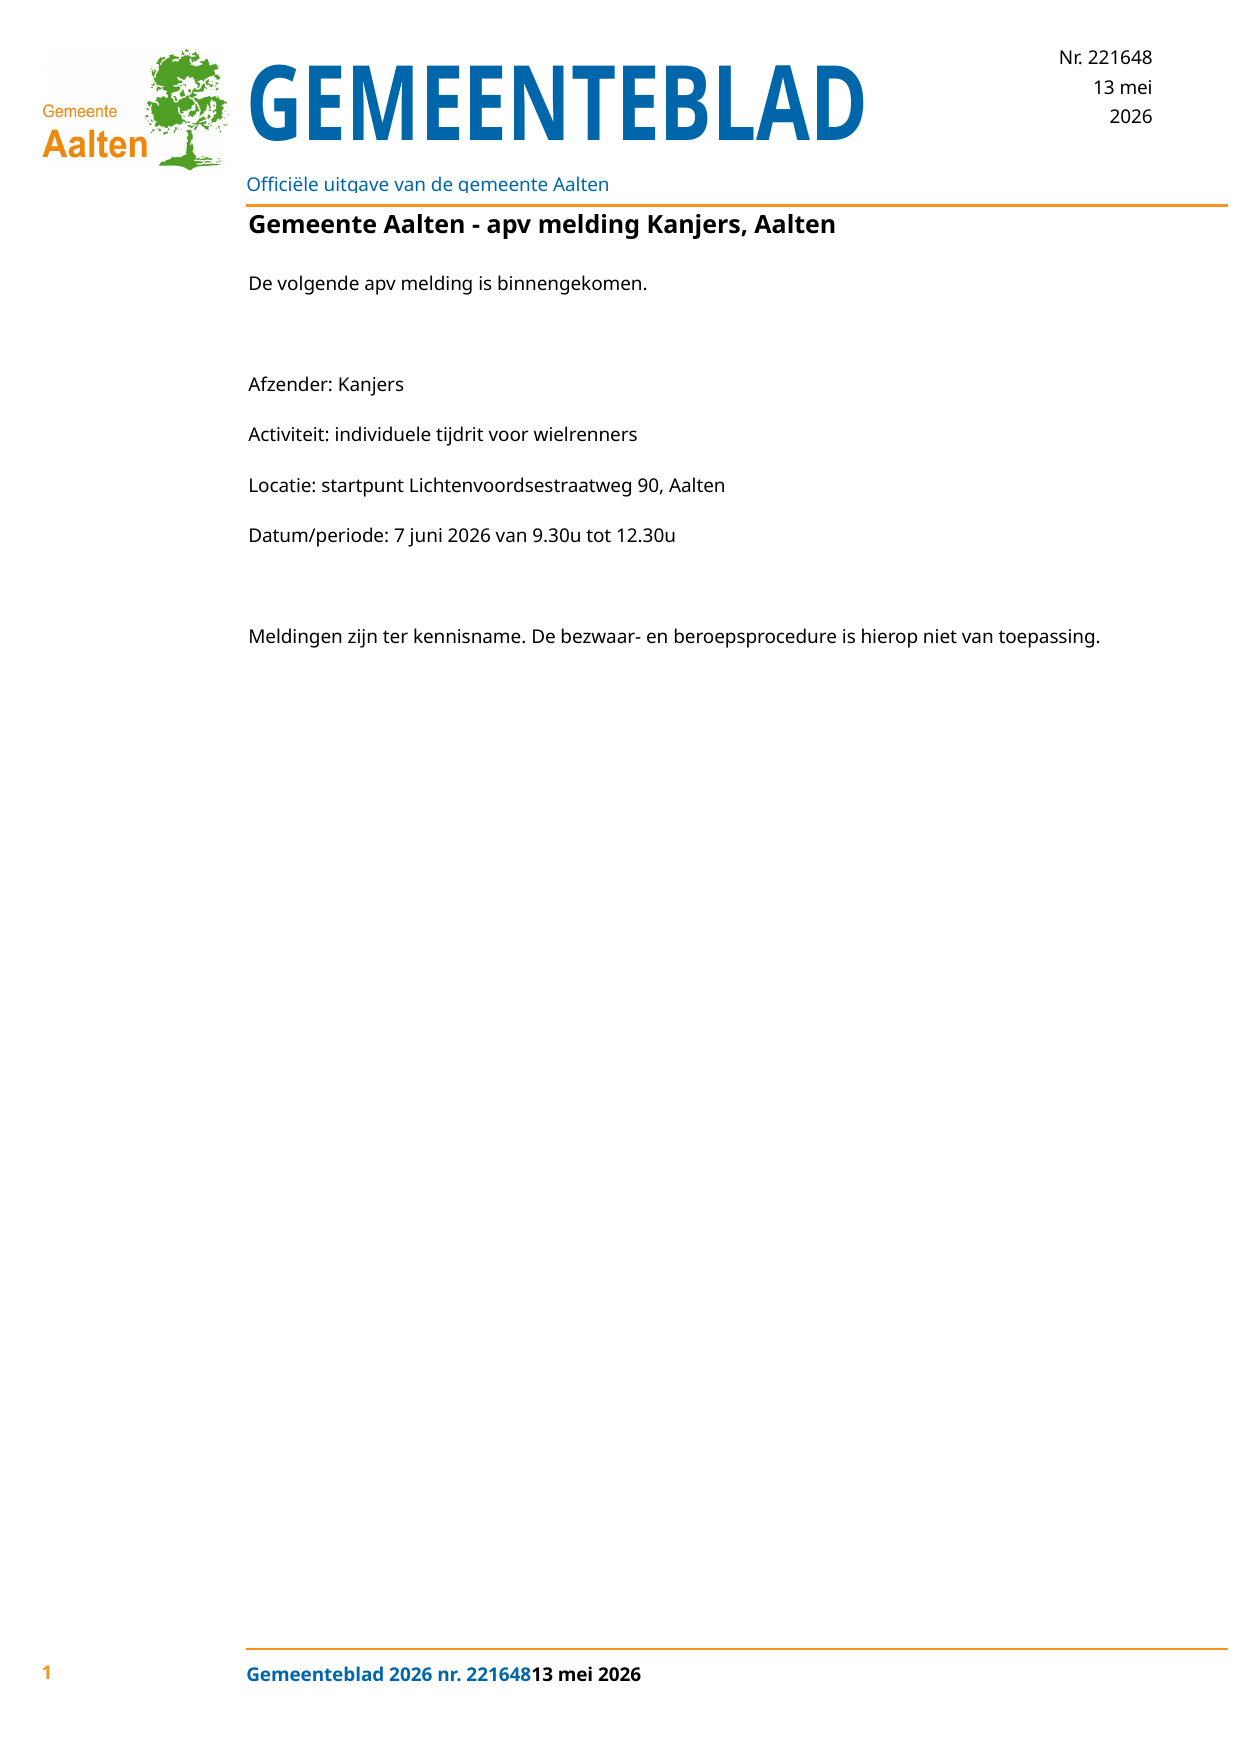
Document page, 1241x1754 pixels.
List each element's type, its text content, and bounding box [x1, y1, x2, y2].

text Gemeente Aalten - apv melding Kanjers, Aalten [248, 207, 1152, 241]
picture [41, 47, 231, 172]
text Datum/periode: 7 juni 2026 van 9.30u tot 12.30u [248, 522, 1152, 548]
text Meldingen zijn ter kennisname. De bezwaar- en beroepsprocedure is hierop niet van toepassing. [248, 623, 1152, 649]
text Activiteit: individuele tijdrit voor wielrenners [248, 422, 1152, 447]
text Locatie: startpunt Lichtenvoordsestraatweg 90, Aalten [248, 472, 1152, 498]
text Afzender: Kanjers [248, 371, 1152, 397]
text De volgende apv melding is binnengekomen. [248, 270, 1152, 296]
